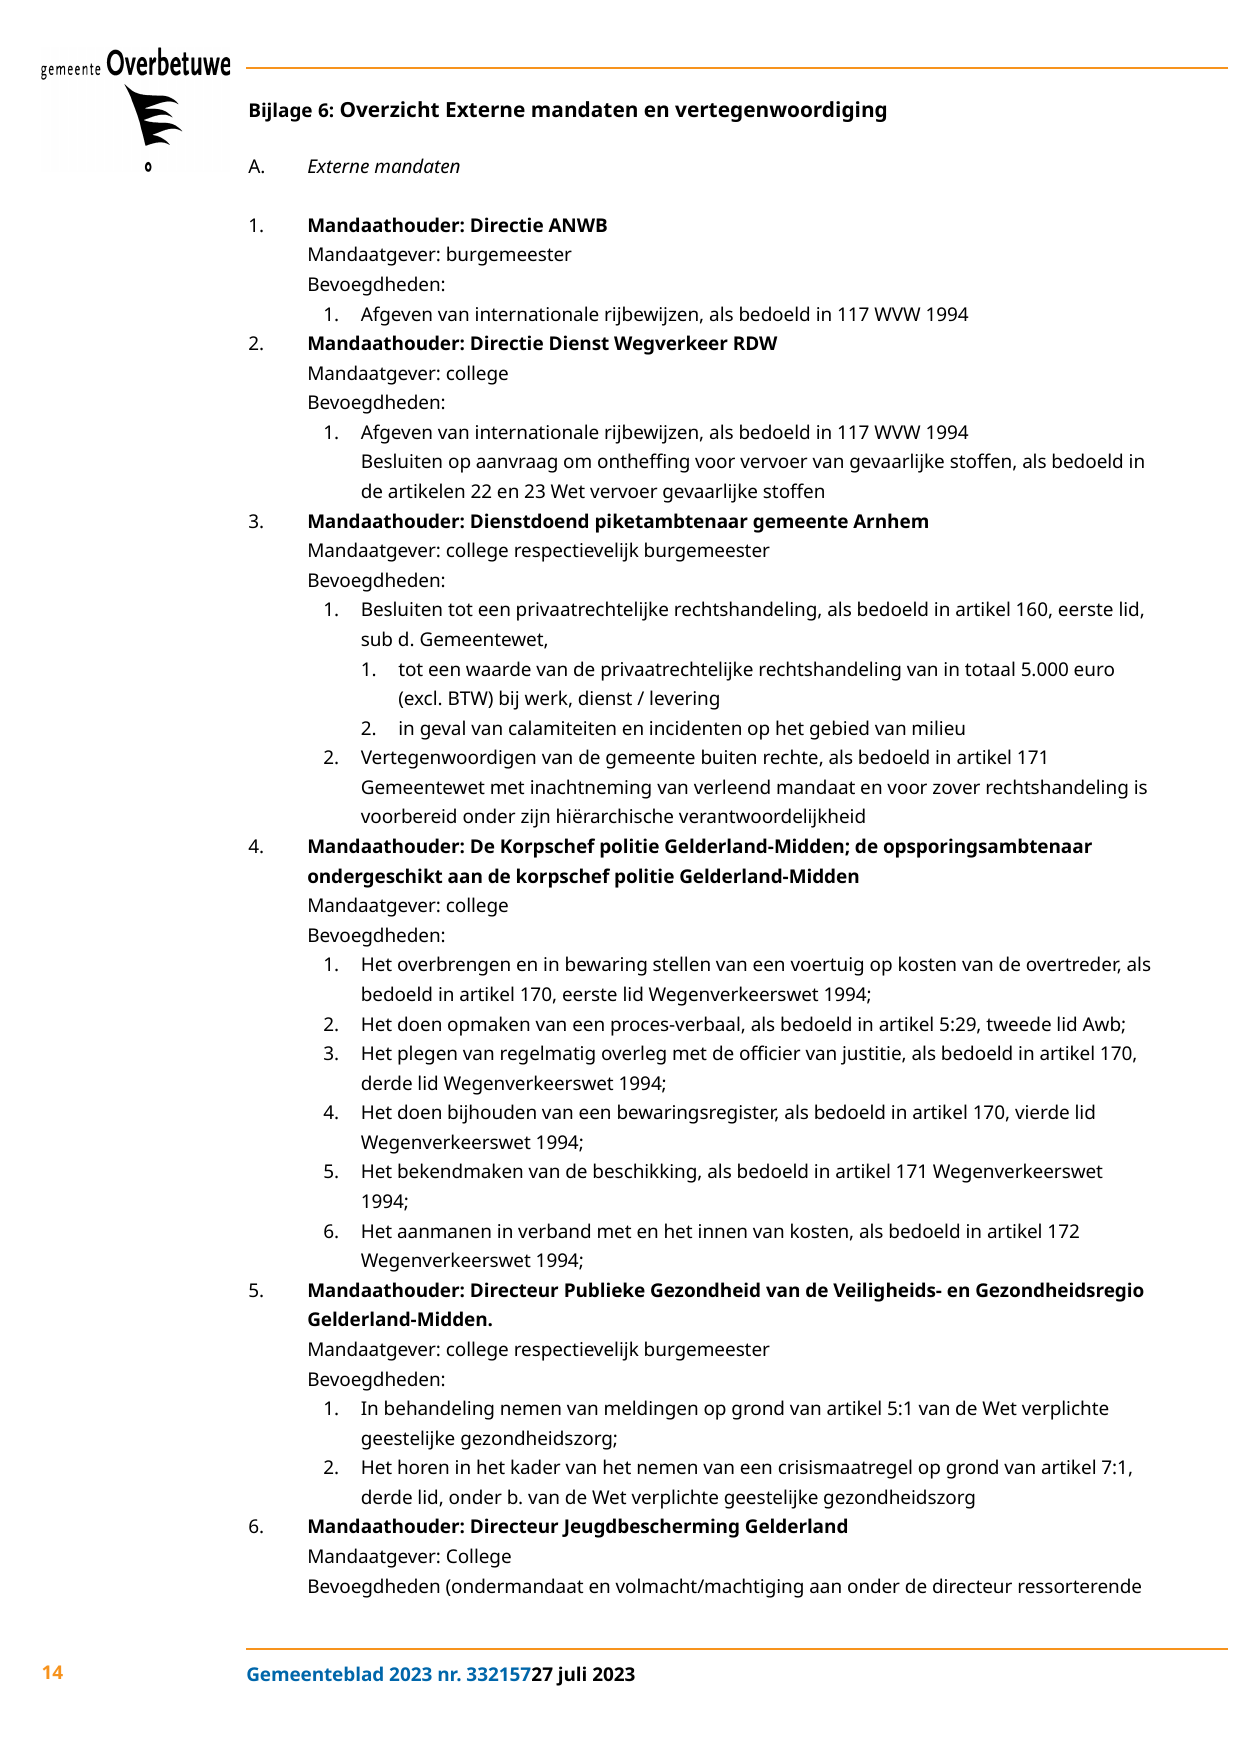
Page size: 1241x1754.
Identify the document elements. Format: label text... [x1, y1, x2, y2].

list Besluiten tot een privaatrechtelijke rechtshandeling, als bedoeld in artikel 160, eerste lid, sub d. Gemeentewet, [323, 597, 1152, 652]
list Afgeven van internationale rijbewijzen, als bedoeld in 117 WVW 1994 [323, 301, 1152, 327]
list Het plegen van regelmatig overleg met de officier van justitie, als bedoeld in artikel 170, derde lid Wegenverkeerswet 1994; [323, 1040, 1152, 1096]
list Mandaathouder: Directie ANWB [248, 212, 1152, 238]
list Mandaatgever: college respectievelijk burgemeester [248, 1336, 1152, 1362]
list Het doen opmaken van een proces-verbaal, als bedoeld in artikel 5:29, tweede lid Awb; [323, 1011, 1152, 1037]
list Mandaatgever: burgemeester [248, 242, 1152, 267]
list Het bekendmaken van de beschikking, als bedoeld in artikel 171 Wegenverkeerswet 1994; [323, 1159, 1152, 1214]
picture [41, 47, 231, 172]
list Het horen in het kader van het nemen van een crisismaatregel op grond van artikel 7:1, derde lid, onder b. van de Wet verplichte geestelijke gezondheidszorg [323, 1454, 1152, 1510]
list Besluiten op aanvraag om ontheffing voor vervoer van gevaarlijke stoffen, als bedoeld in de artikelen 22 en 23 Wet vervoer gevaarlijke stoffen [323, 449, 1152, 504]
list Bevoegdheden: [248, 922, 1152, 948]
list Mandaatgever: college [248, 892, 1152, 918]
list Afgeven van internationale rijbewijzen, als bedoeld in 117 WVW 1994 [323, 419, 1152, 445]
list Mandaatgever: college [248, 360, 1152, 386]
list Bevoegdheden: [248, 567, 1152, 593]
list Mandaathouder: Dienstdoend piketambtenaar gemeente Arnhem [248, 508, 1152, 534]
list Mandaatgever: college respectievelijk burgemeester [248, 537, 1152, 563]
list Bevoegdheden: [248, 389, 1152, 415]
text Bijlage 6: Overzicht Externe mandaten en vertegenwoordiging [248, 95, 1152, 123]
list Bevoegdheden (ondermandaat en volmacht/machtiging aan onder de directeur ressorterende [248, 1573, 1152, 1599]
list Vertegenwoordigen van de gemeente buiten rechte, als bedoeld in artikel 171 Gemeentewet met inachtneming van verleend mandaat en voor zover rechtshandeling is voorbereid onder zijn hiërarchische verantwoordelijkheid [323, 744, 1152, 829]
list Mandaathouder: Directeur Jeugdbescherming Gelderland [248, 1514, 1152, 1539]
list tot een waarde van de privaatrechtelijke rechtshandeling van in totaal 5.000 euro (excl. BTW) bij werk, dienst / levering [361, 656, 1152, 711]
list Bevoegdheden: [248, 1366, 1152, 1392]
list Mandaatgever: College [248, 1543, 1152, 1569]
list Mandaathouder: Directeur Publieke Gezondheid van de Veiligheids- en Gezondheidsregio Gelderland-Midden. [248, 1277, 1152, 1332]
list Mandaathouder: Directie Dienst Wegverkeer RDW [248, 330, 1152, 356]
list Externe mandaten [248, 153, 1152, 179]
list in geval van calamiteiten en incidenten op het gebied van milieu [361, 715, 1152, 741]
list Het doen bijhouden van een bewaringsregister, als bedoeld in artikel 170, vierde lid Wegenverkeerswet 1994; [323, 1099, 1152, 1155]
list Mandaathouder: De Korpschef politie Gelderland-Midden; de opsporingsambtenaar ondergeschikt aan de korpschef politie Gelderland-Midden [248, 833, 1152, 889]
list In behandeling nemen van meldingen op grond van artikel 5:1 van de Wet verplichte geestelijke gezondheidszorg; [323, 1395, 1152, 1451]
list Bevoegdheden: [248, 271, 1152, 297]
list Het overbrengen en in bewaring stellen van een voertuig op kosten van de overtreder, als bedoeld in artikel 170, eerste lid Wegenverkeerswet 1994; [323, 952, 1152, 1007]
list Het aanmanen in verband met en het innen van kosten, als bedoeld in artikel 172 Wegenverkeerswet 1994; [323, 1218, 1152, 1273]
